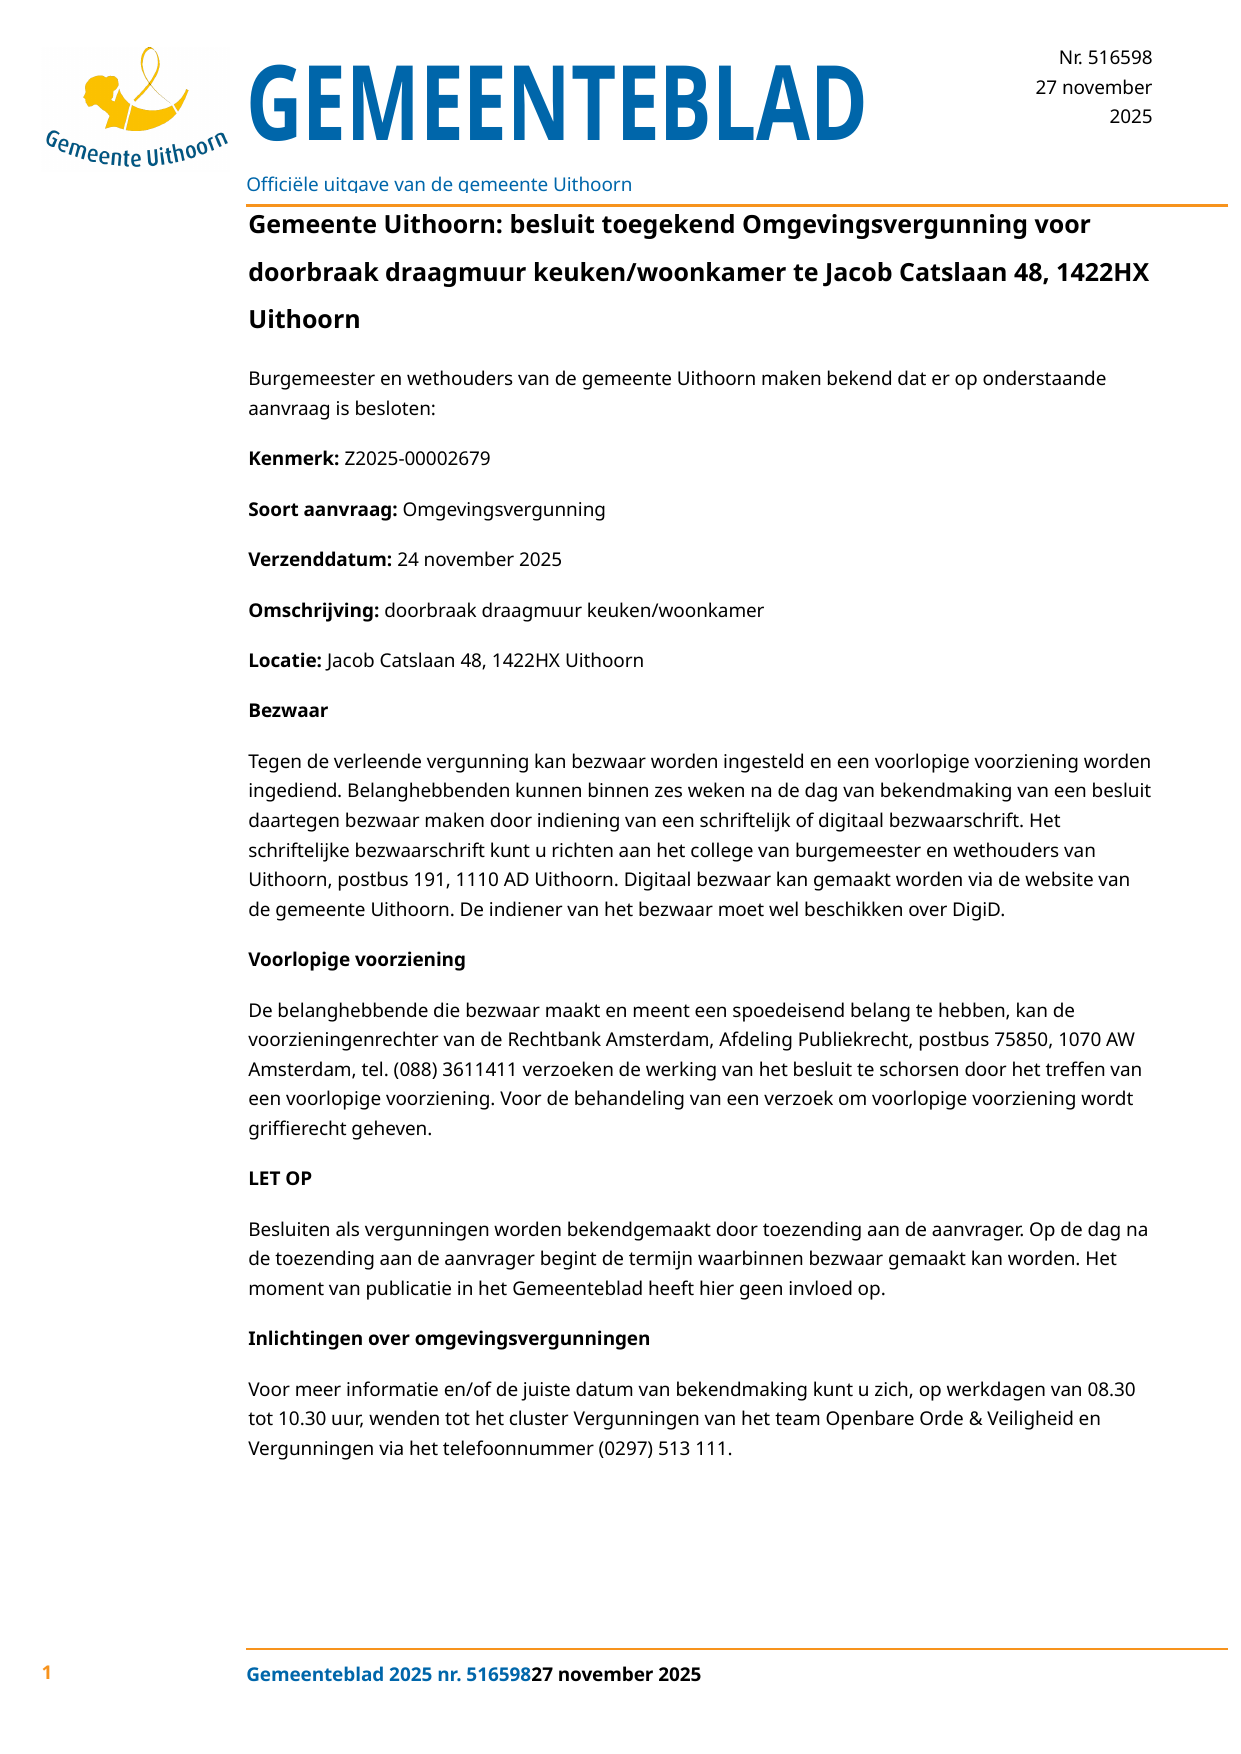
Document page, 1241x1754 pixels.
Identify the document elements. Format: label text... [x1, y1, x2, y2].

text Inlichtingen over omgevingsvergunningen [248, 1326, 1152, 1351]
text Tegen de verleende vergunning kan bezwaar worden ingesteld en een voorlopige voorziening worden ingediend. Belanghebbenden kunnen binnen zes weken na de dag van bekendmaking van een besluit daartegen bezwaar maken door indiening van een schriftelijk of digitaal bezwaarschrift. Het schriftelijke bezwaarschrift kunt u richten aan het college van burgemeester en wethouders van Uithoorn, postbus 191, 1110 AD Uithoorn. Digitaal bezwaar kan gemaakt worden via de website van de gemeente Uithoorn. De indiener van het bezwaar moet wel beschikken over DigiD. [248, 748, 1152, 922]
picture [41, 47, 231, 172]
text Bezwaar [248, 698, 1152, 723]
text De belanghebbende die bezwaar maakt en meent een spoedeisend belang te hebben, kan de voorzieningenrechter van de Rechtbank Amsterdam, Afdeling Publiekrecht, postbus 75850, 1070 AW Amsterdam, tel. (088) 3611411 verzoeken de werking van het besluit te schorsen door het treffen van een voorlopige voorziening. Voor de behandeling van een verzoek om voorlopige voorziening wordt griffierecht geheven. [248, 997, 1152, 1141]
text LET OP [248, 1166, 1152, 1191]
text Kenmerk: Z2025-00002679 [248, 446, 1152, 471]
text Voor meer informatie en/of de juiste datum van bekendmaking kunt u zich, op werkdagen van 08.30 tot 10.30 uur, wenden tot het cluster Vergunningen van het team Openbare Orde & Veiligheid en Vergunningen via het telefoonnummer (0297) 513 111. [248, 1376, 1152, 1461]
text Besluiten als vergunningen worden bekendgemaakt door toezending aan de aanvrager. Op de dag na de toezending aan de aanvrager begint de termijn waarbinnen bezwaar gemaakt kan worden. Het moment van publicatie in het Gemeenteblad heeft hier geen invloed op. [248, 1216, 1152, 1301]
text Locatie: Jacob Catslaan 48, 1422HX Uithoorn [248, 647, 1152, 673]
text Verzenddatum: 24 november 2025 [248, 546, 1152, 572]
text Gemeente Uithoorn: besluit toegekend Omgevingsvergunning voor doorbraak draagmuur keuken/woonkamer te Jacob Catslaan 48, 1422HX Uithoorn [248, 207, 1152, 336]
text Burgemeester en wethouders van de gemeente Uithoorn maken bekend dat er op onderstaande aanvraag is besloten: [248, 366, 1152, 421]
text Voorlopige voorziening [248, 946, 1152, 972]
text Soort aanvraag: Omgevingsvergunning [248, 496, 1152, 522]
text Omschrijving: doorbraak draagmuur keuken/woonkamer [248, 597, 1152, 622]
